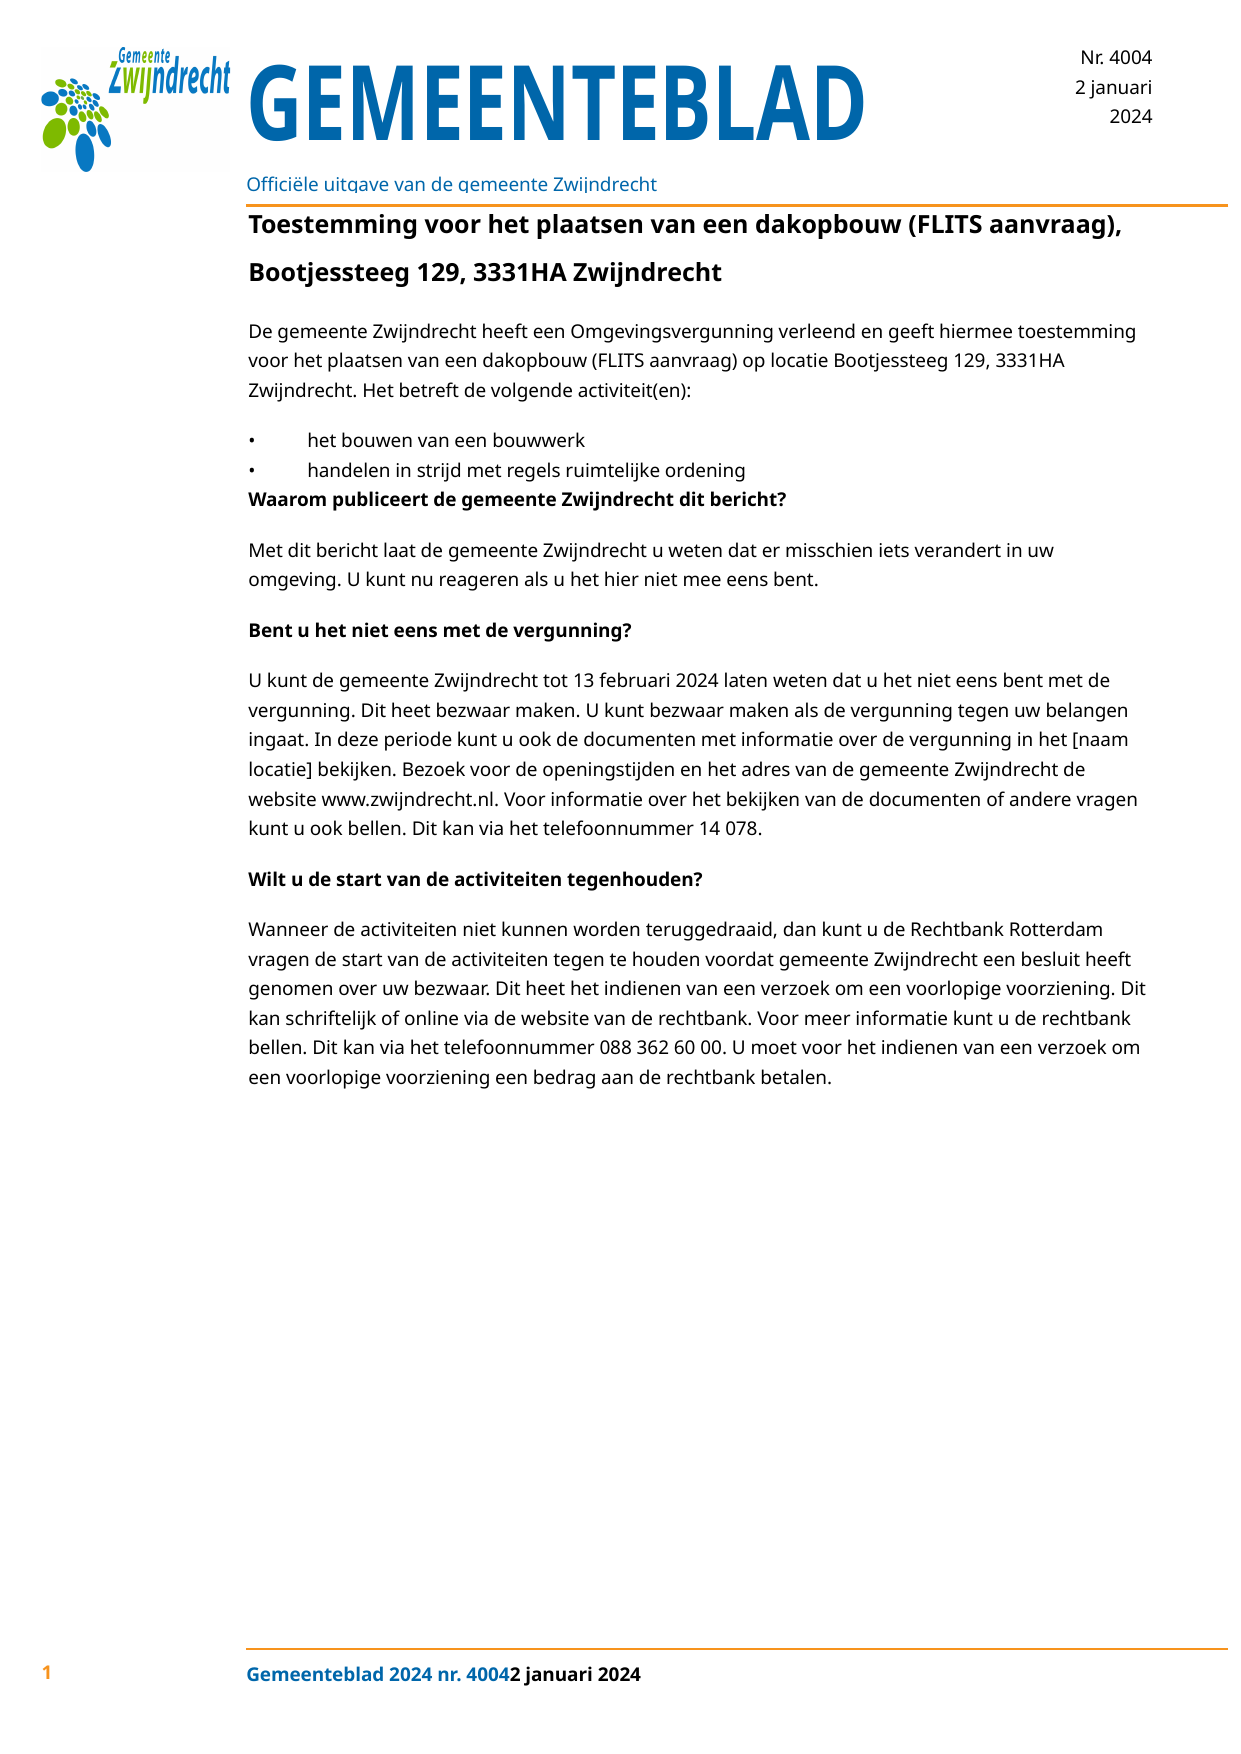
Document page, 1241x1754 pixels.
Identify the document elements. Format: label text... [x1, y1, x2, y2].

list het bouwen van een bouwwerk [248, 427, 1152, 453]
list handelen in strijd met regels ruimtelijke ordening [248, 457, 1152, 483]
text Met dit bericht laat de gemeente Zwijndrecht u weten dat er misschien iets verandert in uw omgeving. U kunt nu reageren als u het hier niet mee eens bent. [248, 537, 1152, 592]
text Toestemming voor het plaatsen van een dakopbouw (FLITS aanvraag), Bootjessteeg 129, 3331HA Zwijndrecht [248, 207, 1152, 288]
text De gemeente Zwijndrecht heeft een Omgevingsvergunning verleend en geeft hiermee toestemming voor het plaatsen van een dakopbouw (FLITS aanvraag) op locatie Bootjessteeg 129, 3331HA Zwijndrecht. Het betreft de volgende activiteit(en): [248, 318, 1152, 403]
text Bent u het niet eens met de vergunning? [248, 617, 1152, 643]
text Waarom publiceert de gemeente Zwijndrecht dit bericht? [248, 487, 1152, 512]
text Wilt u de start van de activiteiten tegenhouden? [248, 866, 1152, 892]
picture [41, 47, 231, 172]
text U kunt de gemeente Zwijndrecht tot 13 februari 2024 laten weten dat u het niet eens bent met de vergunning. Dit heet bezwaar maken. U kunt bezwaar maken als de vergunning tegen uw belangen ingaat. In deze periode kunt u ook de documenten met informatie over de vergunning in het [naam locatie] bekijken. Bezoek voor de openingstijden en het adres van de gemeente Zwijndrecht de website www.zwijndrecht.nl. Voor informatie over het bekijken van de documenten of andere vragen kunt u ook bellen. Dit kan via het telefoonnummer 14 078. [248, 667, 1152, 841]
text Wanneer de activiteiten niet kunnen worden teruggedraaid, dan kunt u de Rechtbank Rotterdam vragen de start van de activiteiten tegen te houden voordat gemeente Zwijndrecht een besluit heeft genomen over uw bezwaar. Dit heet het indienen van een verzoek om een voorlopige voorziening. Dit kan schriftelijk of online via de website van de rechtbank. Voor meer informatie kunt u de rechtbank bellen. Dit kan via het telefoonnummer 088 362 60 00. U moet voor het indienen van een verzoek om een voorlopige voorziening een bedrag aan de rechtbank betalen. [248, 916, 1152, 1090]
